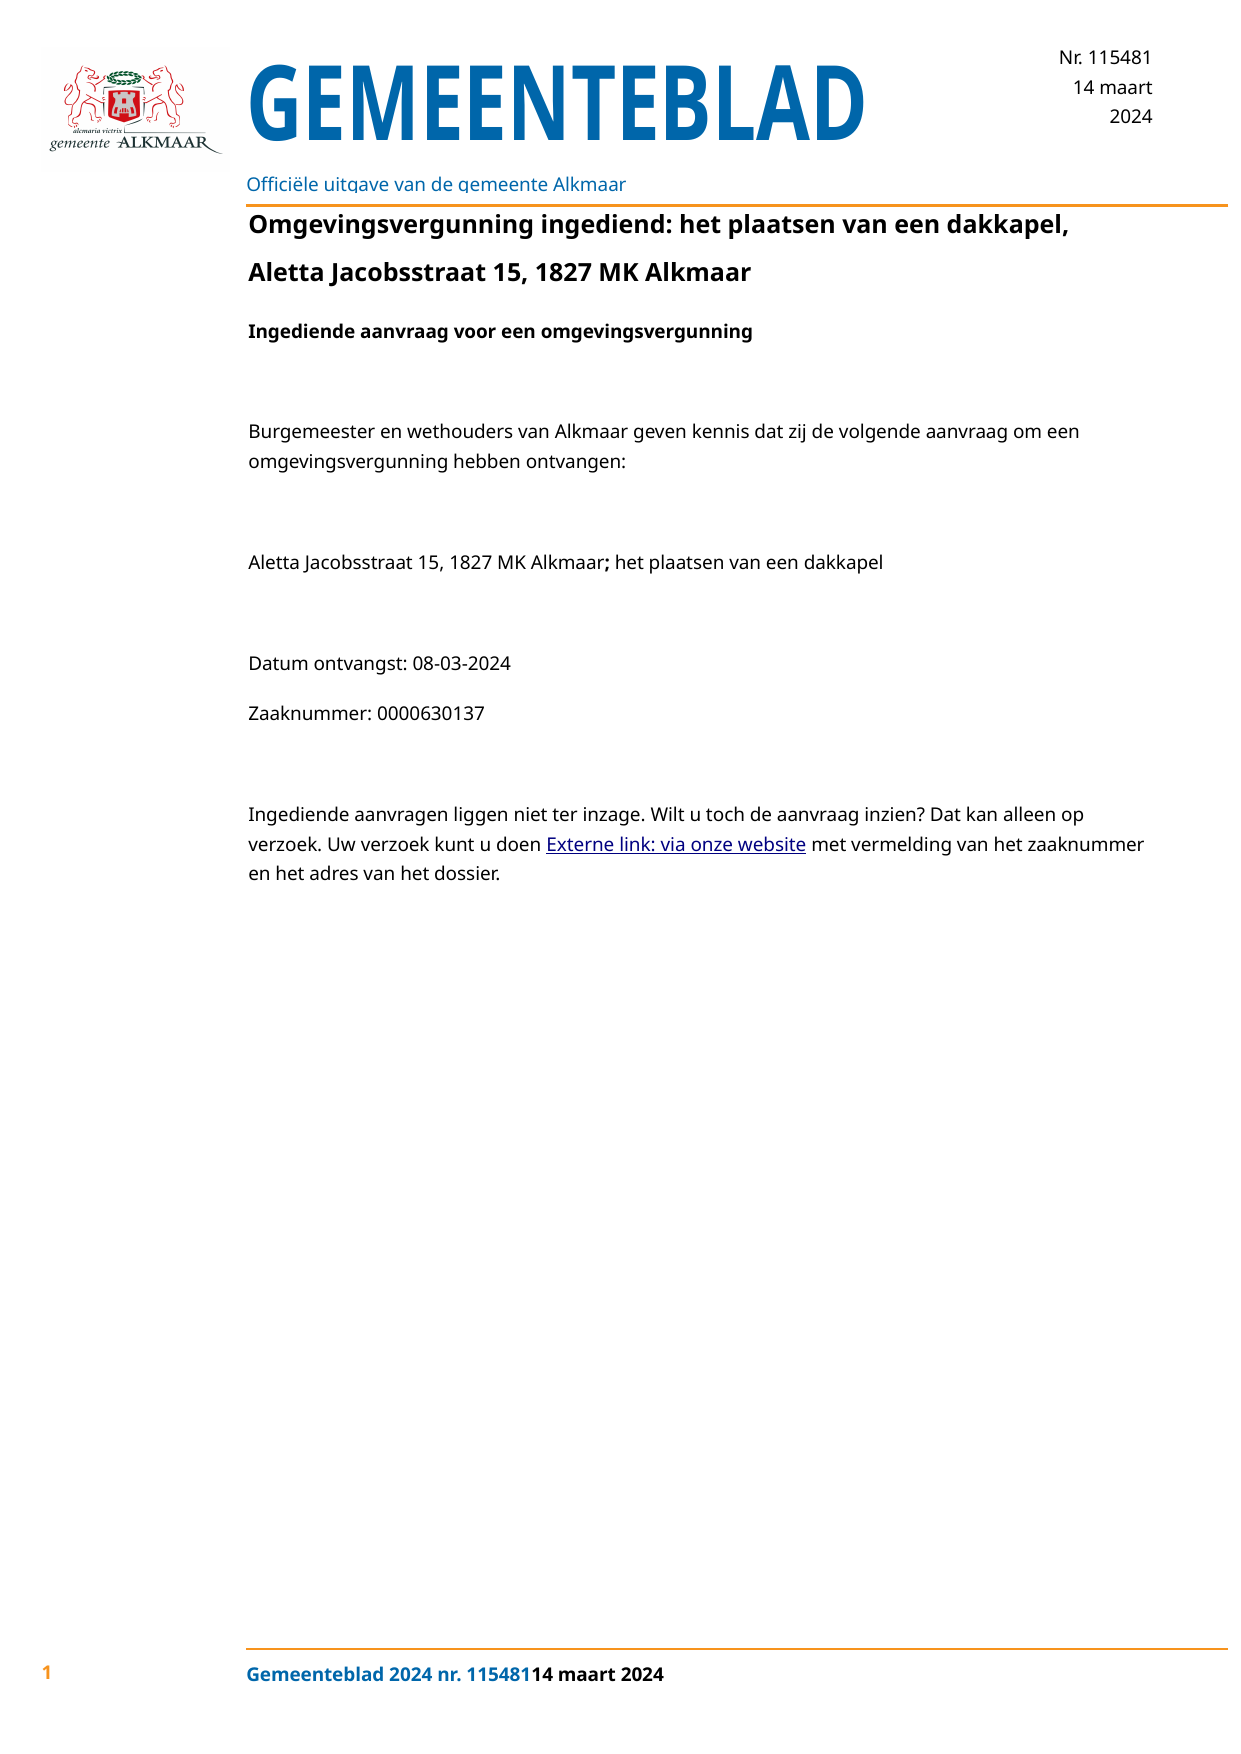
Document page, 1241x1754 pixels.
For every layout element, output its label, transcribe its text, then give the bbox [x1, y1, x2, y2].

text Ingediende aanvraag voor een omgevingsvergunning [248, 318, 1152, 344]
picture [41, 47, 231, 172]
text Burgemeester en wethouders van Alkmaar geven kennis dat zij de volgende aanvraag om een omgevingsvergunning hebben ontvangen: [248, 419, 1152, 474]
text Datum ontvangst: 08-03-2024 [248, 650, 1152, 676]
text Aletta Jacobsstraat 15, 1827 MK Alkmaar; het plaatsen van een dakkapel [248, 549, 1152, 575]
text Ingediende aanvragen liggen niet ter inzage. Wilt u toch de aanvraag inzien? Dat kan alleen op verzoek. Uw verzoek kunt u doen Externe link: via onze website met vermelding van het zaaknummer en het adres van het dossier. [248, 801, 1152, 886]
text Zaaknummer: 0000630137 [248, 700, 1152, 726]
text Omgevingsvergunning ingediend: het plaatsen van een dakkapel, Aletta Jacobsstraat 15, 1827 MK Alkmaar [248, 207, 1152, 288]
